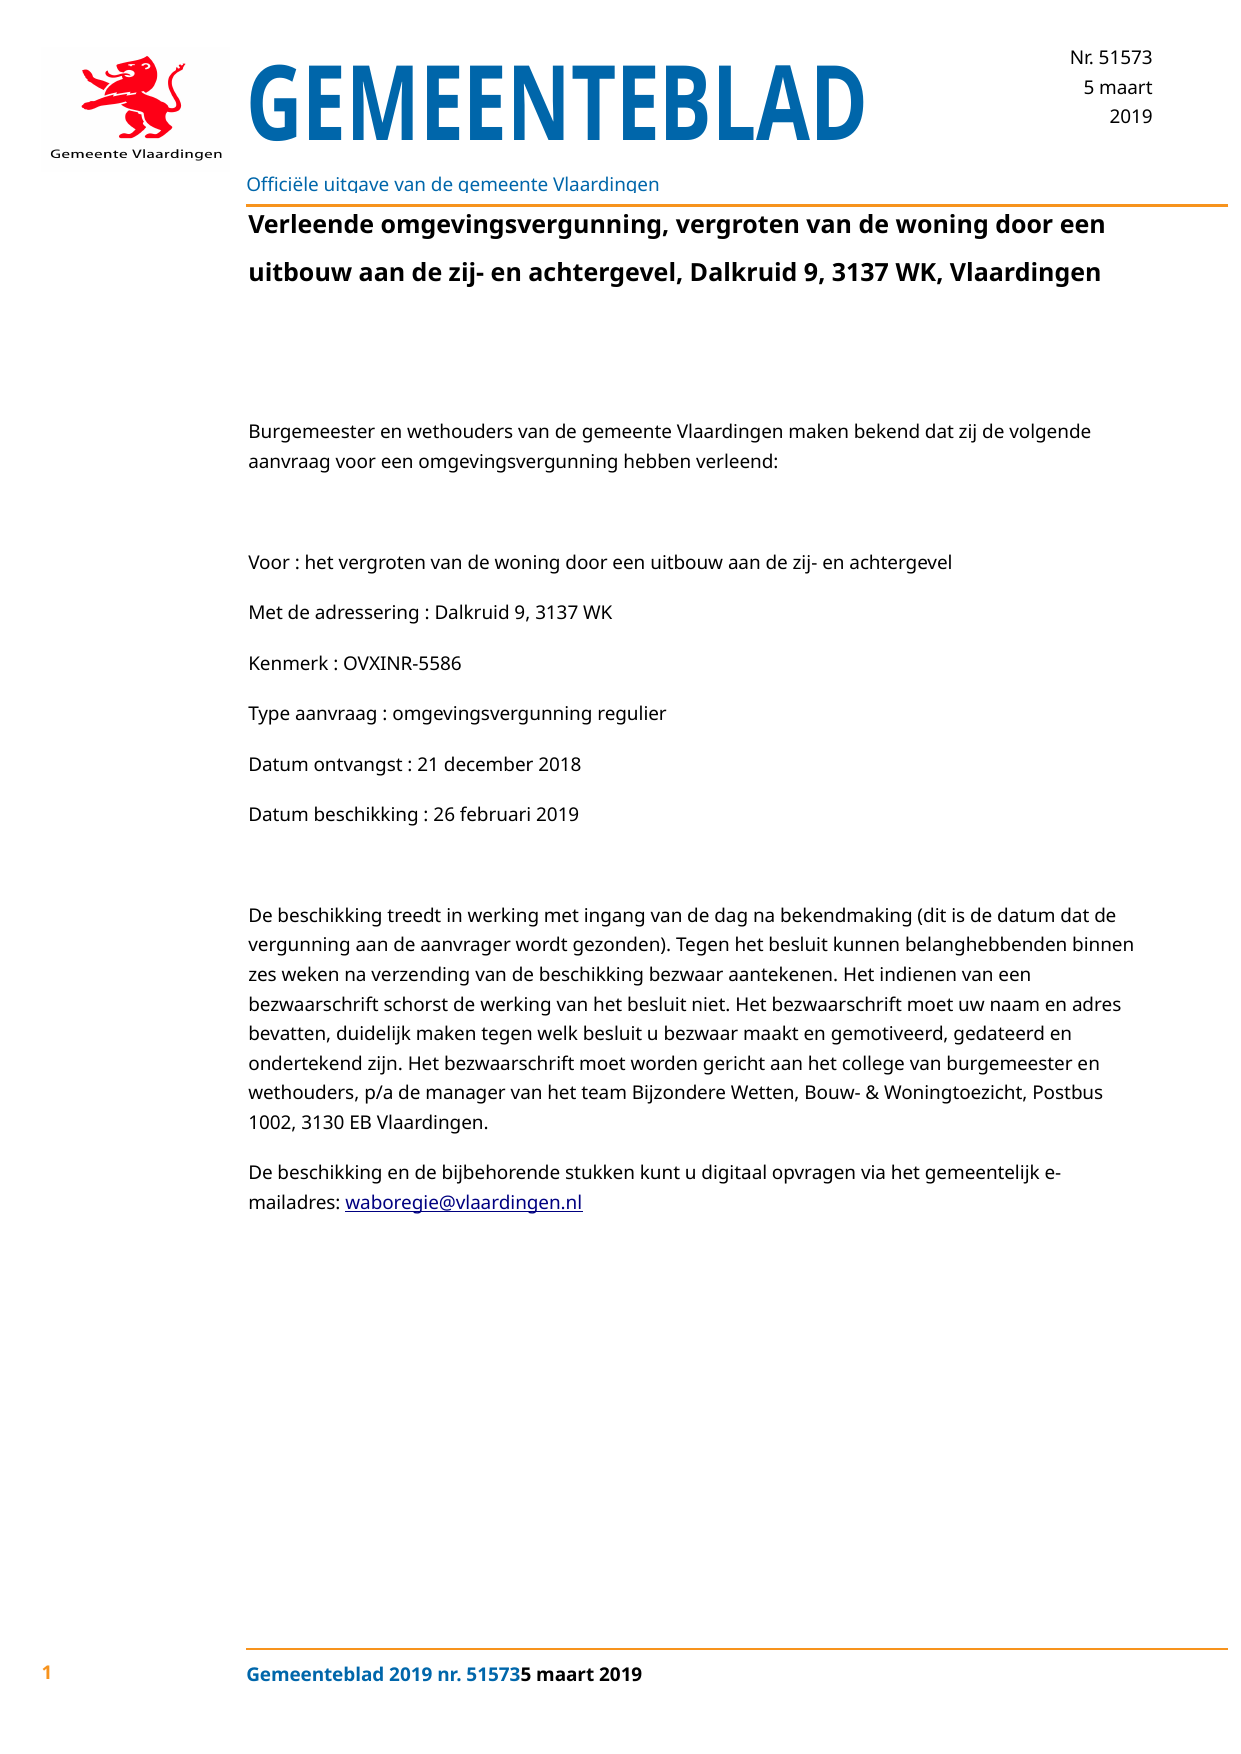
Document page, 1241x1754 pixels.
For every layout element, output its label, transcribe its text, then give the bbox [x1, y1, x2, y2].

text Kenmerk : OVXINR-5586 [248, 650, 1152, 676]
text Datum beschikking : 26 februari 2019 [248, 801, 1152, 827]
text Type aanvraag : omgevingsvergunning regulier [248, 700, 1152, 726]
text Verleende omgevingsvergunning, vergroten van de woning door een uitbouw aan de zij- en achtergevel, Dalkruid 9, 3137 WK, Vlaardingen [248, 207, 1152, 288]
picture [41, 47, 231, 172]
text Voor : het vergroten van de woning door een uitbouw aan de zij- en achtergevel [248, 549, 1152, 575]
text Datum ontvangst : 21 december 2018 [248, 751, 1152, 777]
text Burgemeester en wethouders van de gemeente Vlaardingen maken bekend dat zij de volgende aanvraag voor een omgevingsvergunning hebben verleend: [248, 419, 1152, 474]
text De beschikking en de bijbehorende stukken kunt u digitaal opvragen via het gemeentelijk e-mailadres: waboregie@vlaardingen.nl [248, 1159, 1152, 1215]
text De beschikking treedt in werking met ingang van de dag na bekendmaking (dit is de datum dat de vergunning aan de aanvrager wordt gezonden). Tegen het besluit kunnen belanghebbenden binnen zes weken na verzending van de beschikking bezwaar aantekenen. Het indienen van een bezwaarschrift schorst de werking van het besluit niet. Het bezwaarschrift moet uw naam en adres bevatten, duidelijk maken tegen welk besluit u bezwaar maakt en gemotiveerd, gedateerd en ondertekend zijn. Het bezwaarschrift moet worden gericht aan het college van burgemeester en wethouders, p/a de manager van het team Bijzondere Wetten, Bouw- & Woningtoezicht, Postbus 1002, 3130 EB Vlaardingen. [248, 902, 1152, 1135]
text Met de adressering : Dalkruid 9, 3137 WK [248, 599, 1152, 625]
